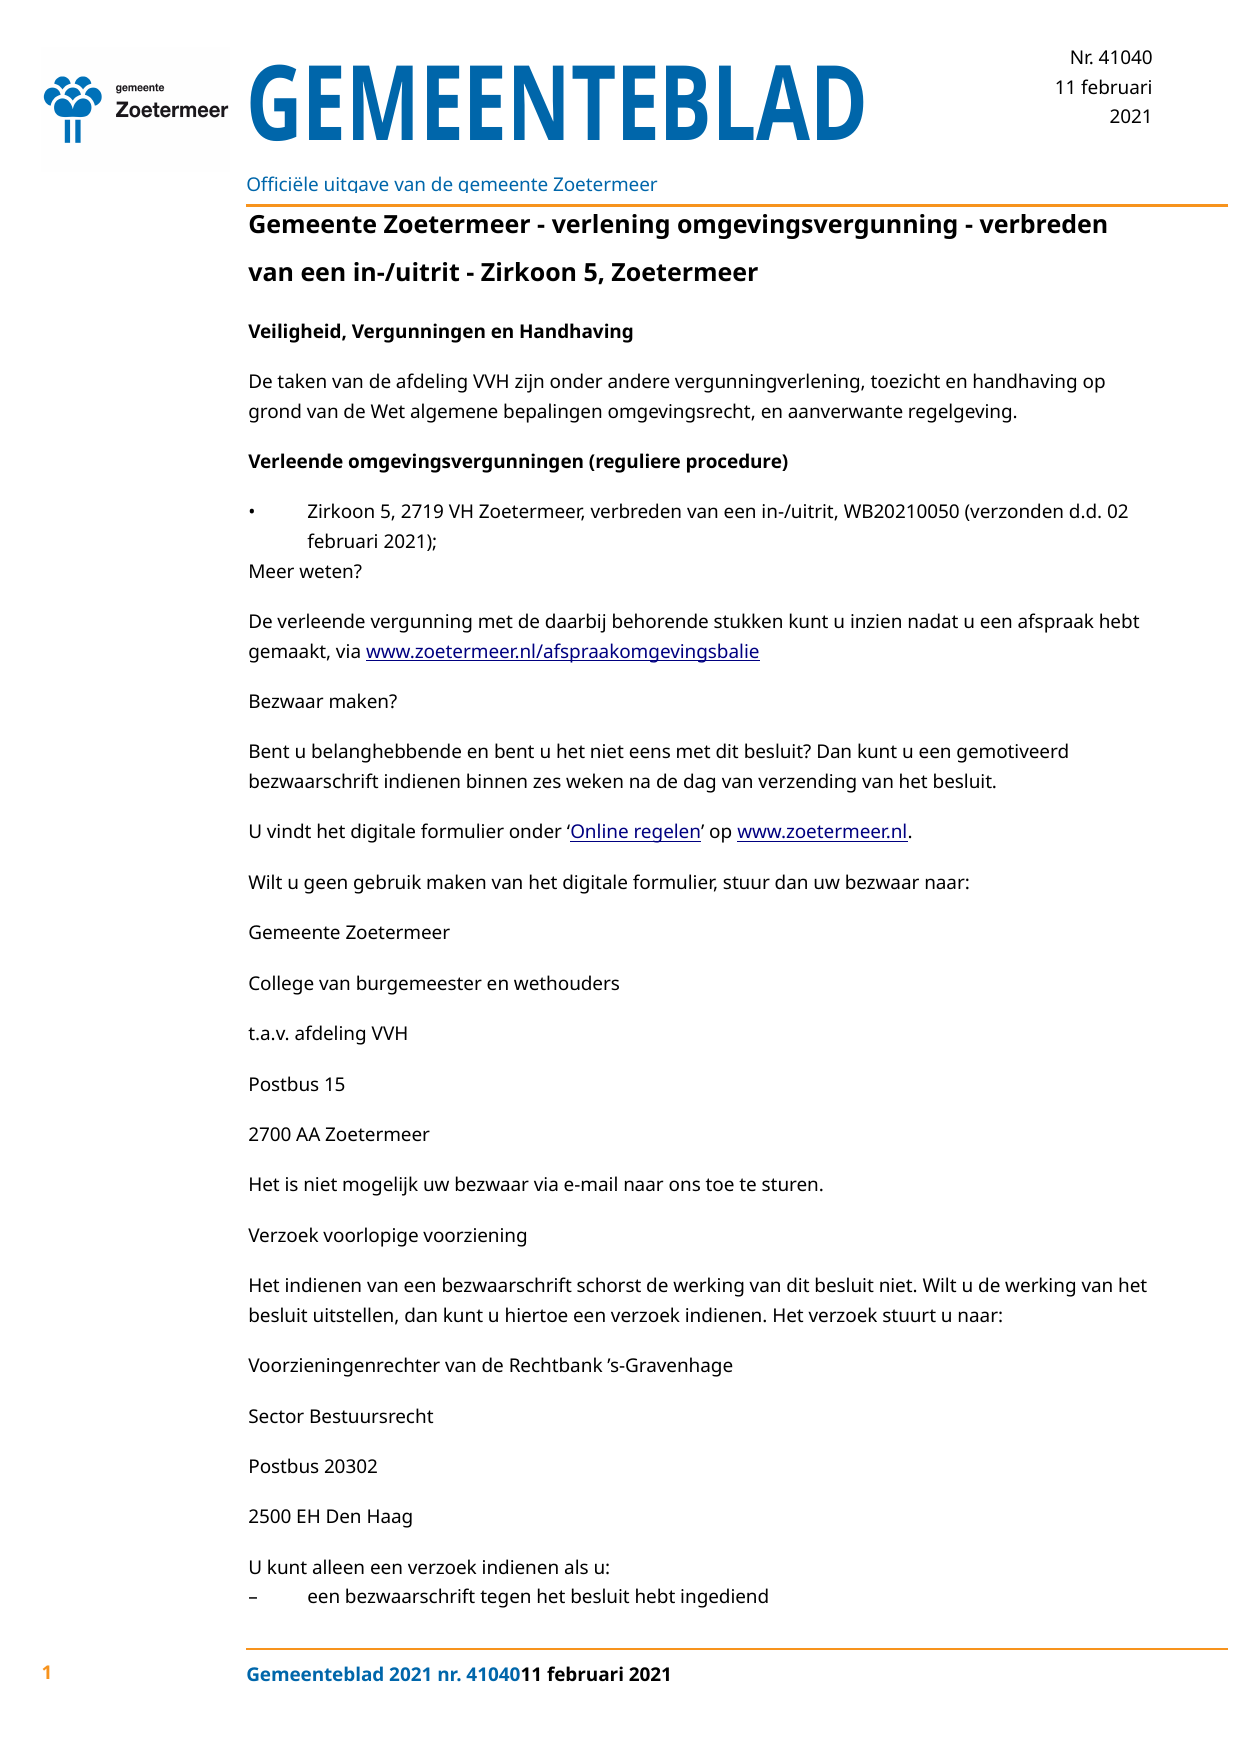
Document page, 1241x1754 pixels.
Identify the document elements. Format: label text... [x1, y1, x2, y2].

text 2700 AA Zoetermeer [248, 1121, 1152, 1147]
list een bezwaarschrift tegen het besluit hebt ingediend [248, 1584, 1152, 1609]
picture [41, 47, 231, 172]
text De taken van de afdeling VVH zijn onder andere vergunningverlening, toezicht en handhaving op grond van de Wet algemene bepalingen omgevingsrecht, en aanverwante regelgeving. [248, 368, 1152, 424]
text Gemeente Zoetermeer - verlening omgevingsvergunning - verbreden van een in-/uitrit - Zirkoon 5, Zoetermeer [248, 207, 1152, 288]
text Sector Bestuursrecht [248, 1403, 1152, 1429]
text Het indienen van een bezwaarschrift schorst de werking van dit besluit niet. Wilt u de werking van het besluit uitstellen, dan kunt u hiertoe een verzoek indienen. Het verzoek stuurt u naar: [248, 1272, 1152, 1328]
text U kunt alleen een verzoek indienen als u: [248, 1554, 1152, 1580]
text Voorzieningenrechter van de Rechtbank ’s-Gravenhage [248, 1352, 1152, 1378]
text College van burgemeester en wethouders [248, 970, 1152, 996]
list Zirkoon 5, 2719 VH Zoetermeer, verbreden van een in-/uitrit, WB20210050 (verzonden d.d. 02 februari 2021); [248, 499, 1152, 554]
text Het is niet mogelijk uw bezwaar via e-mail naar ons toe te sturen. [248, 1172, 1152, 1197]
text Meer weten? [248, 558, 1152, 584]
text Wilt u geen gebruik maken van het digitale formulier, stuur dan uw bezwaar naar: [248, 869, 1152, 895]
text Verleende omgevingsvergunningen (reguliere procedure) [248, 448, 1152, 474]
text Bent u belanghebbende en bent u het niet eens met dit besluit? Dan kunt u een gemotiveerd bezwaarschrift indienen binnen zes weken na de dag van verzending van het besluit. [248, 739, 1152, 794]
text Bezwaar maken? [248, 688, 1152, 714]
text De verleende vergunning met de daarbij behorende stukken kunt u inzien nadat u een afspraak hebt gemaakt, via www.zoetermeer.nl/afspraakomgevingsbalie [248, 608, 1152, 664]
text Postbus 15 [248, 1071, 1152, 1097]
text Postbus 20302 [248, 1453, 1152, 1479]
text t.a.v. afdeling VVH [248, 1020, 1152, 1046]
text Gemeente Zoetermeer [248, 919, 1152, 945]
text Verzoek voorlopige voorziening [248, 1222, 1152, 1248]
text 2500 EH Den Haag [248, 1504, 1152, 1529]
text U vindt het digitale formulier onder ‘Online regelen’ op www.zoetermeer.nl. [248, 819, 1152, 844]
text Veiligheid, Vergunningen en Handhaving [248, 318, 1152, 344]
